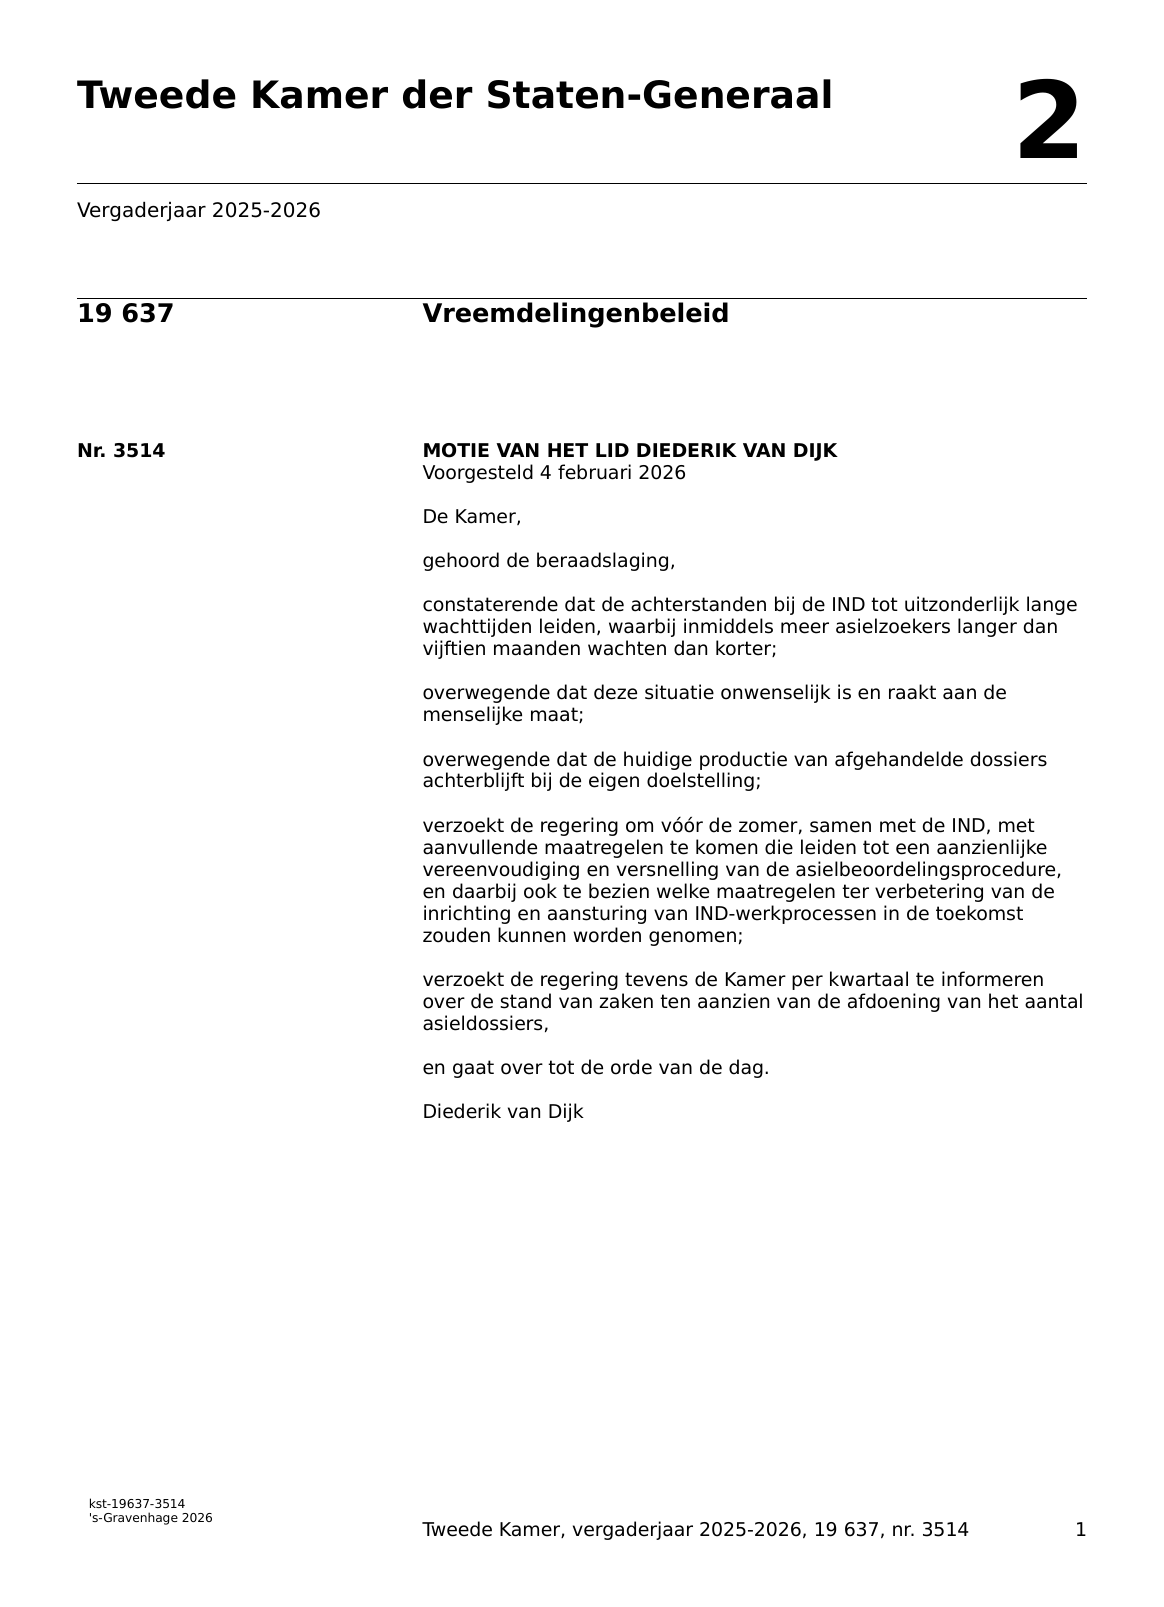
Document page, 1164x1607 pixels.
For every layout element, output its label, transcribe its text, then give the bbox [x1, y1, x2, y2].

table_cell Vergaderjaar 2025-2026 [77, 184, 1087, 298]
text kst-19637-3514 [88, 1497, 323, 1511]
text constaterende dat de achterstanden bij de IND tot uitzonderlijk lange wachttijden leiden, waarbij inmiddels meer asielzoekers langer dan vijftien maanden wachten dan korter; [422, 594, 1087, 660]
text gehoord de beraadslaging, [422, 550, 1087, 572]
table_header Tweede Kamer der Staten-Generaal [77, 59, 886, 183]
text verzoekt de regering tevens de Kamer per kwartaal te informeren over de stand van zaken ten aanzien van de afdoening van het aantal asieldossiers, [422, 969, 1087, 1034]
text verzoekt de regering om vóór de zomer, samen met de IND, met aanvullende maatregelen te komen die leiden tot een aanzienlijke vereenvoudiging en versnelling van de asielbeoordelingsprocedure, en daarbij ook te bezien welke maatregelen ter verbetering van de inrichting en aansturing van IND-werkprocessen in de toekomst zouden kunnen worden genomen; [422, 814, 1087, 946]
text overwegende dat de huidige productie van afgehandelde dossiers achterblijft bij de eigen doelstelling; [422, 748, 1087, 792]
subtitle 19 637 Vreemdelingenbeleid [77, 299, 1087, 329]
text 's-Gravenhage 2026 [88, 1511, 323, 1525]
text Voorgesteld 4 februari 2026 [422, 462, 1087, 484]
text overwegende dat deze situatie onwenselijk is en raakt aan de menselijke maat; [422, 682, 1087, 726]
table_header 2 [886, 59, 1087, 183]
text en gaat over tot de orde van de dag. [422, 1057, 1087, 1079]
text De Kamer, [422, 506, 1087, 528]
subtitle Nr. 3514 MOTIE VAN HET LID DIEDERIK VAN DIJK [77, 440, 1087, 462]
text Diederik van Dijk [422, 1101, 1087, 1123]
